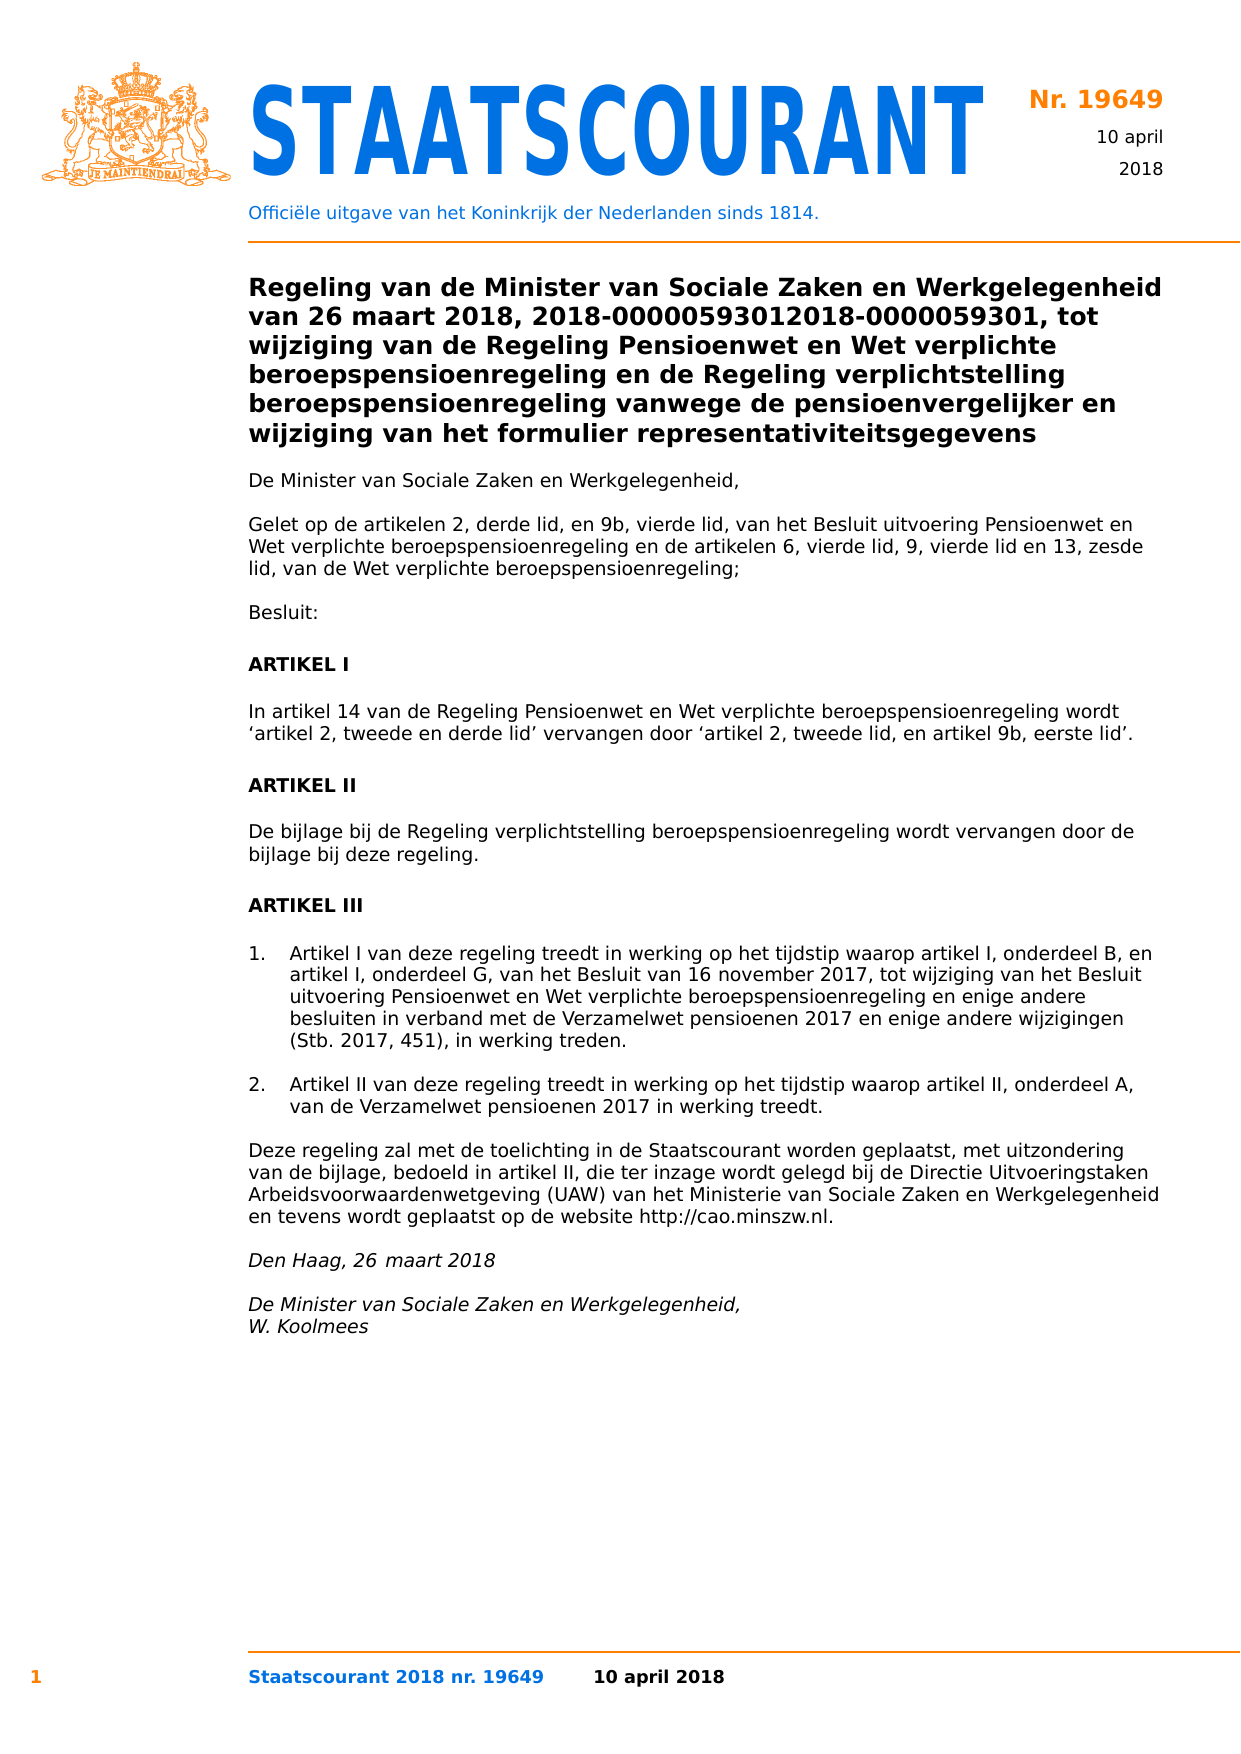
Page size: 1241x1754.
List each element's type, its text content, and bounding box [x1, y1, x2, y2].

text De bijlage bij de Regeling verplichtstelling beroepspensioenregeling wordt vervangen door de bijlage bij deze regeling. [248, 821, 1163, 865]
subtitle Regeling van de Minister van Sociale Zaken en Werkgelegenheid van 26 maart 2018, 2018-00000593012018-0000059301, tot wijziging van de Regeling Pensioenwet en Wet verplichte beroepspensioenregeling en de Regeling verplichtstelling beroepspensioenregeling vanwege de pensioenvergelijker en wijziging van het formulier representativiteitsgegevens [248, 273, 1163, 448]
text 2. Artikel II van deze regeling treedt in werking op het tijdstip waarop artikel II, onderdeel A, van de Verzamelwet pensioenen 2017 in werking treedt. [248, 1074, 1163, 1118]
table_cell 10 april [998, 121, 1240, 153]
subtitle ARTIKEL II [248, 774, 1163, 796]
table_cell 2018 [998, 153, 1240, 203]
subtitle ARTIKEL I [248, 653, 1163, 676]
text Den Haag, 26 maart 2018 [248, 1250, 1163, 1272]
table_header Nr. 19649 [998, 62, 1240, 121]
text Gelet op de artikelen 2, derde lid, en 9b, vierde lid, van het Besluit uitvoering Pensioenwet en Wet verplichte beroepspensioenregeling en de artikelen 6, vierde lid, 9, vierde lid en 13, zesde lid, van de Wet verplichte beroepspensioenregeling; [248, 514, 1163, 580]
text In artikel 14 van de Regeling Pensioenwet en Wet verplichte beroepspensioenregeling wordt ‘artikel 2, tweede en derde lid’ vervangen door ‘artikel 2, tweede lid, en artikel 9b, eerste lid’. [248, 701, 1163, 744]
text De Minister van Sociale Zaken en Werkgelegenheid, [248, 470, 1163, 492]
table_header STAATSCOURANT [248, 62, 998, 203]
table_header [25, 62, 248, 241]
subtitle ARTIKEL III [248, 895, 1163, 917]
text De Minister van Sociale Zaken en Werkgelegenheid, W. Koolmees [248, 1294, 1163, 1338]
text Besluit: [248, 602, 1163, 623]
table_cell Officiële uitgave van het Koninkrijk der Nederlanden sinds 1814. [248, 203, 1240, 241]
text Deze regeling zal met de toelichting in de Staatscourant worden geplaatst, met uitzondering van de bijlage, bedoeld in artikel II, die ter inzage wordt gelegd bij de Directie Uitvoeringstaken Arbeidsvoorwaardenwetgeving (UAW) van het Ministerie van Sociale Zaken en Werkgelegenheid en tevens wordt geplaatst op de website http://cao.minszw.nl. [248, 1140, 1163, 1228]
picture [41, 62, 231, 186]
text 1. Artikel I van deze regeling treedt in werking op het tijdstip waarop artikel I, onderdeel B, en artikel I, onderdeel G, van het Besluit van 16 november 2017, tot wijziging van het Besluit uitvoering Pensioenwet en Wet verplichte beroepspensioenregeling en enige andere besluiten in verband met de Verzamelwet pensioenen 2017 en enige andere wijzigingen (Stb. 2017, 451), in werking treden. [248, 942, 1163, 1052]
